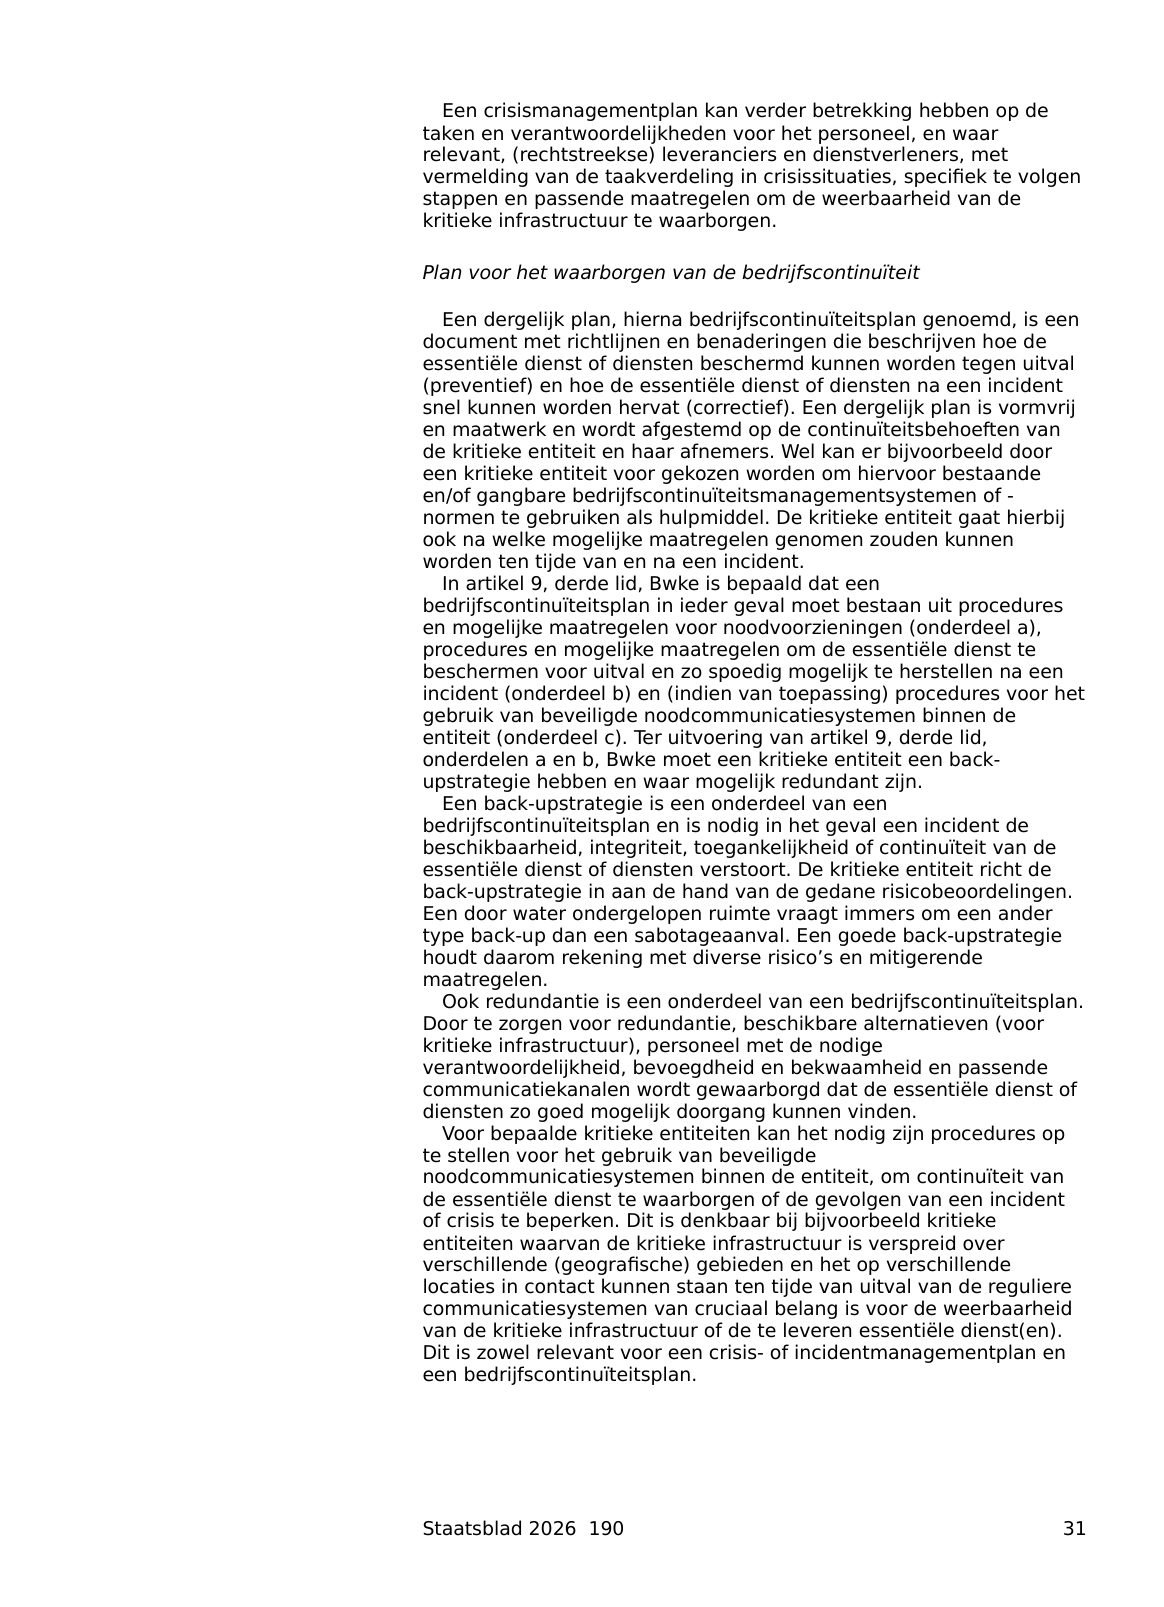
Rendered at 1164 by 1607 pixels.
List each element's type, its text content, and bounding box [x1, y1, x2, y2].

subtitle Plan voor het waarborgen van de bedrijfscontinuïteit [422, 262, 1087, 284]
text Ook redundantie is een onderdeel van een bedrijfscontinuïteitsplan. Door te zorgen voor redundantie, beschikbare alternatieven (voor kritieke infrastructuur), personeel met de nodige verantwoordelijkheid, bevoegdheid en bekwaamheid en passende communicatiekanalen wordt gewaarborgd dat de essentiële dienst of diensten zo goed mogelijk doorgang kunnen vinden. [422, 991, 1087, 1122]
text Een crisismanagementplan kan verder betrekking hebben op de taken en verantwoordelijkheden voor het personeel, en waar relevant, (rechtstreekse) leveranciers en dienstverleners, met vermelding van de taakverdeling in crisissituaties, specifiek te volgen stappen en passende maatregelen om de weerbaarheid van de kritieke infrastructuur te waarborgen. [422, 100, 1087, 232]
text Voor bepaalde kritieke entiteiten kan het nodig zijn procedures op te stellen voor het gebruik van beveiligde noodcommunicatiesystemen binnen de entiteit, om continuïteit van de essentiële dienst te waarborgen of de gevolgen van een incident of crisis te beperken. Dit is denkbaar bij bijvoorbeeld kritieke entiteiten waarvan de kritieke infrastructuur is verspreid over verschillende (geografische) gebieden en het op verschillende locaties in contact kunnen staan ten tijde van uitval van de reguliere communicatiesystemen van cruciaal belang is voor de weerbaarheid van de kritieke infrastructuur of de te leveren essentiële dienst(en). Dit is zowel relevant voor een crisis- of incidentmanagementplan en een bedrijfscontinuïteitsplan. [422, 1122, 1087, 1386]
text Een dergelijk plan, hierna bedrijfscontinuïteitsplan genoemd, is een document met richtlijnen en benaderingen die beschrijven hoe de essentiële dienst of diensten beschermd kunnen worden tegen uitval (preventief) en hoe de essentiële dienst of diensten na een incident snel kunnen worden hervat (correctief). Een dergelijk plan is vormvrij en maatwerk en wordt afgestemd op de continuïteitsbehoeften van de kritieke entiteit en haar afnemers. Wel kan er bijvoorbeeld door een kritieke entiteit voor gekozen worden om hiervoor bestaande en/of gangbare bedrijfscontinuïteitsmanagementsystemen of -normen te gebruiken als hulpmiddel. De kritieke entiteit gaat hierbij ook na welke mogelijke maatregelen genomen zouden kunnen worden ten tijde van en na een incident. [422, 309, 1087, 573]
text Een back-upstrategie is een onderdeel van een bedrijfscontinuïteitsplan en is nodig in het geval een incident de beschikbaarheid, integriteit, toegankelijkheid of continuïteit van de essentiële dienst of diensten verstoort. De kritieke entiteit richt de back-upstrategie in aan de hand van de gedane risicobeoordelingen. Een door water ondergelopen ruimte vraagt immers om een ander type back-up dan een sabotageaanval. Een goede back-upstrategie houdt daarom rekening met diverse risico’s en mitigerende maatregelen. [422, 793, 1087, 991]
text In artikel 9, derde lid, Bwke is bepaald dat een bedrijfscontinuïteitsplan in ieder geval moet bestaan uit procedures en mogelijke maatregelen voor noodvoorzieningen (onderdeel a), procedures en mogelijke maatregelen om de essentiële dienst te beschermen voor uitval en zo spoedig mogelijk te herstellen na een incident (onderdeel b) en (indien van toepassing) procedures voor het gebruik van beveiligde noodcommunicatiesystemen binnen de entiteit (onderdeel c). Ter uitvoering van artikel 9, derde lid, onderdelen a en b, Bwke moet een kritieke entiteit een back-upstrategie hebben en waar mogelijk redundant zijn. [422, 573, 1087, 793]
